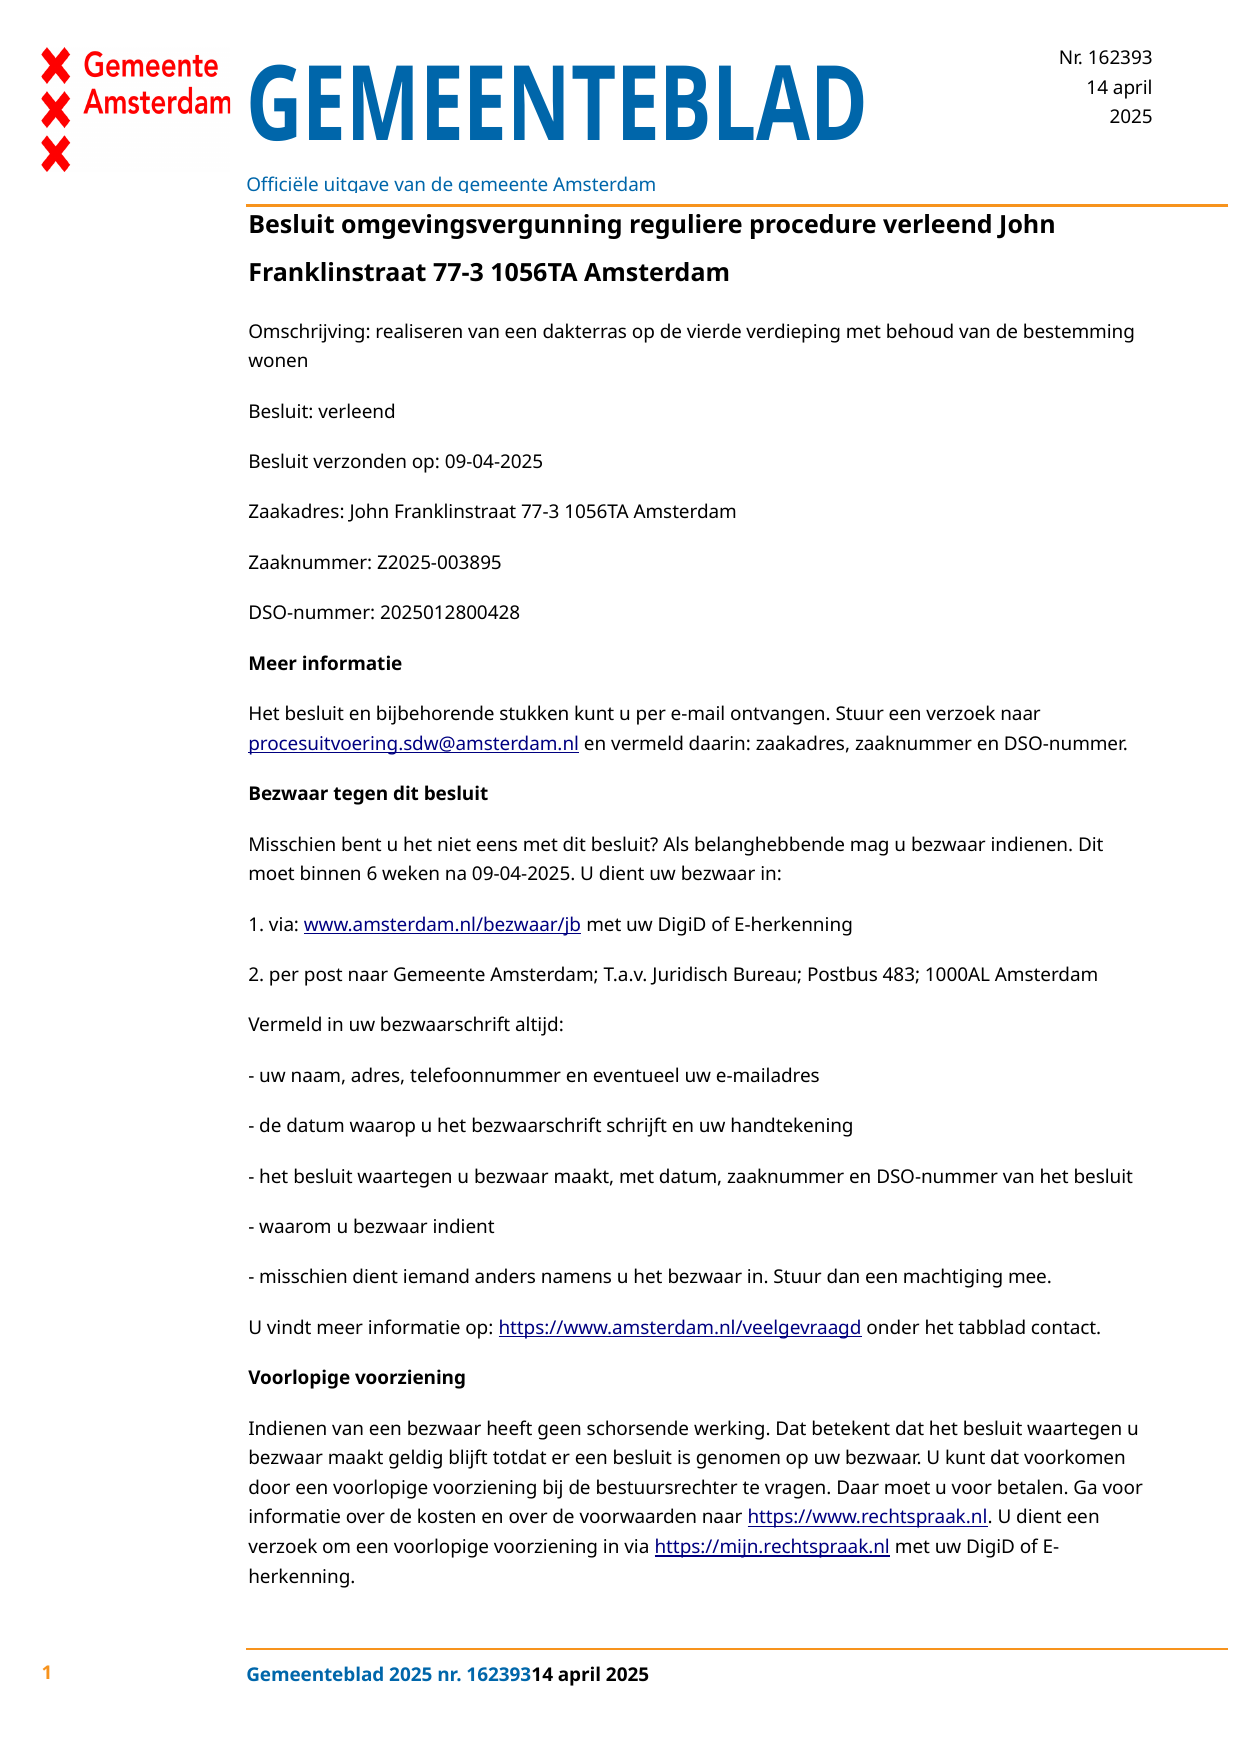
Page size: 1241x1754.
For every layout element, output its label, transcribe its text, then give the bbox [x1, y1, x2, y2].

text Omschrijving: realiseren van een dakterras op de vierde verdieping met behoud van de bestemming wonen [248, 318, 1152, 373]
text Meer informatie [248, 650, 1152, 676]
text - misschien dient iemand anders namens u het bezwaar in. Stuur dan een machtiging mee. [248, 1264, 1152, 1289]
text Indienen van een bezwaar heeft geen schorsende werking. Dat betekent dat het besluit waartegen u bezwaar maakt geldig blijft totdat er een besluit is genomen op uw bezwaar. U kunt dat voorkomen door een voorlopige voorziening bij de bestuursrechter te vragen. Daar moet u voor betalen. Ga voor informatie over de kosten en over de voorwaarden naar https://www.rechtspraak.nl. U dient een verzoek om een voorlopige voorziening in via https://mijn.rechtspraak.nl met uw DigiD of E-herkenning. [248, 1415, 1152, 1589]
text Besluit verzonden op: 09-04-2025 [248, 448, 1152, 474]
text Vermeld in uw bezwaarschrift altijd: [248, 1012, 1152, 1037]
text - het besluit waartegen u bezwaar maakt, met datum, zaaknummer en DSO-nummer van het besluit [248, 1163, 1152, 1189]
text Voorlopige voorziening [248, 1364, 1152, 1390]
text - waarom u bezwaar indient [248, 1213, 1152, 1239]
text Zaakadres: John Franklinstraat 77-3 1056TA Amsterdam [248, 499, 1152, 524]
text Misschien bent u het niet eens met dit besluit? Als belanghebbende mag u bezwaar indienen. Dit moet binnen 6 weken na 09-04-2025. U dient uw bezwaar in: [248, 831, 1152, 886]
text - uw naam, adres, telefoonnummer en eventueel uw e-mailadres [248, 1062, 1152, 1088]
text DSO-nummer: 2025012800428 [248, 599, 1152, 625]
text - de datum waarop u het bezwaarschrift schrijft en uw handtekening [248, 1112, 1152, 1138]
text Zaaknummer: Z2025-003895 [248, 549, 1152, 575]
text U vindt meer informatie op: https://www.amsterdam.nl/veelgevraagd onder het tabblad contact. [248, 1314, 1152, 1340]
text 1. via: www.amsterdam.nl/bezwaar/jb met uw DigiD of E-herkenning [248, 911, 1152, 937]
text 2. per post naar Gemeente Amsterdam; T.a.v. Juridisch Bureau; Postbus 483; 1000AL Amsterdam [248, 961, 1152, 987]
text Het besluit en bijbehorende stukken kunt u per e-mail ontvangen. Stuur een verzoek naar procesuitvoering.sdw@amsterdam.nl en vermeld daarin: zaakadres, zaaknummer en DSO-nummer. [248, 700, 1152, 756]
picture [41, 47, 231, 172]
text Besluit: verleend [248, 398, 1152, 424]
text Bezwaar tegen dit besluit [248, 780, 1152, 806]
text Besluit omgevingsvergunning reguliere procedure verleend John Franklinstraat 77-3 1056TA Amsterdam [248, 207, 1152, 288]
